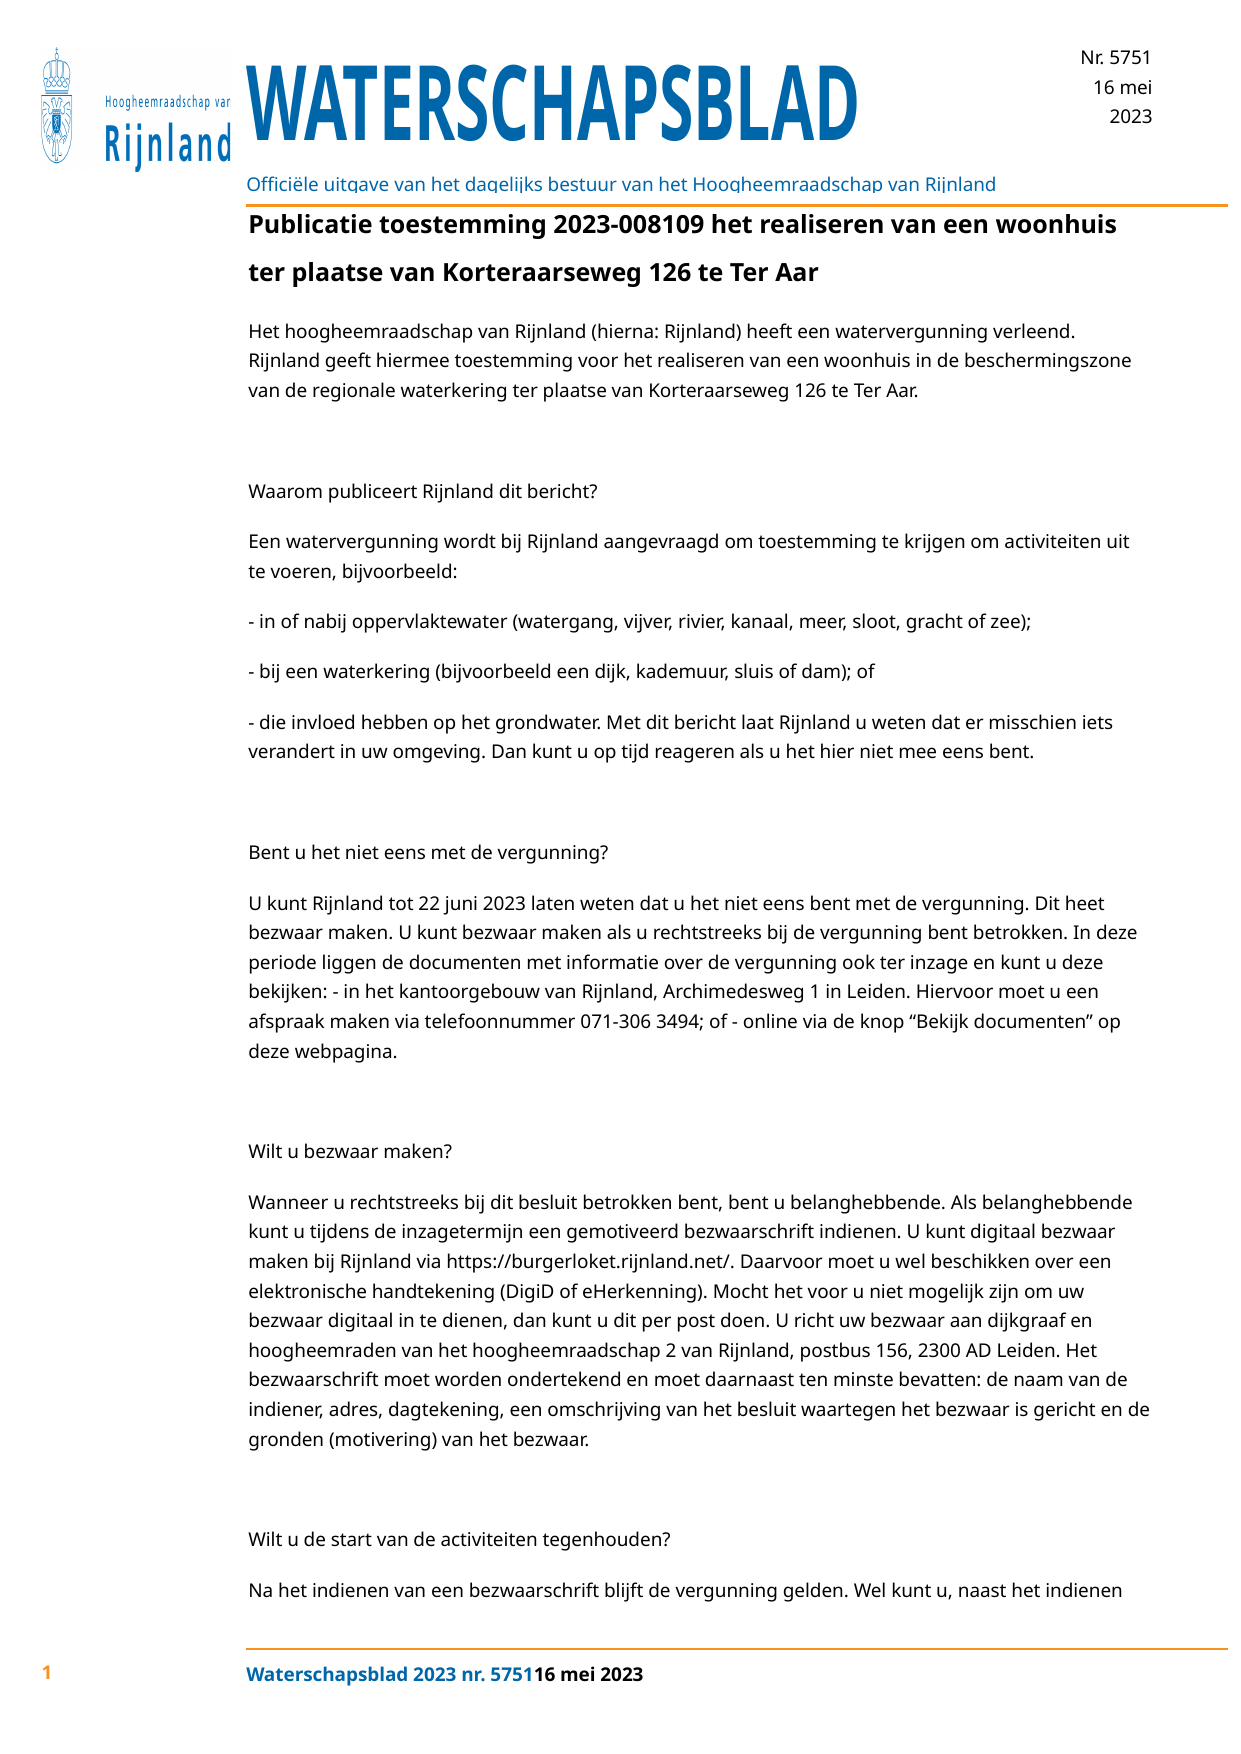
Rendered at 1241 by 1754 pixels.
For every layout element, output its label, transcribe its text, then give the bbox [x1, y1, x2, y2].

text Wanneer u rechtstreeks bij dit besluit betrokken bent, bent u belanghebbende. Als belanghebbende kunt u tijdens de inzagetermijn een gemotiveerd bezwaarschrift indienen. U kunt digitaal bezwaar maken bij Rijnland via https://burgerloket.rijnland.net/. Daarvoor moet u wel beschikken over een elektronische handtekening (DigiD of eHerkenning). Mocht het voor u niet mogelijk zijn om uw bezwaar digitaal in te dienen, dan kunt u dit per post doen. U richt uw bezwaar aan dijkgraaf en hoogheemraden van het hoogheemraadschap 2 van Rijnland, postbus 156, 2300 AD Leiden. Het bezwaarschrift moet worden ondertekend en moet daarnaast ten minste bevatten: de naam van de indiener, adres, dagtekening, een omschrijving van het besluit waartegen het bezwaar is gericht en de gronden (motivering) van het bezwaar. [248, 1189, 1152, 1452]
text U kunt Rijnland tot 22 juni 2023 laten weten dat u het niet eens bent met de vergunning. Dit heet bezwaar maken. U kunt bezwaar maken als u rechtstreeks bij de vergunning bent betrokken. In deze periode liggen de documenten met informatie over de vergunning ook ter inzage en kunt u deze bekijken: - in het kantoorgebouw van Rijnland, Archimedesweg 1 in Leiden. Hiervoor moet u een afspraak maken via telefoonnummer 071-306 3494; of - online via de knop “Bekijk documenten” op deze webpagina. [248, 890, 1152, 1064]
text Het hoogheemraadschap van Rijnland (hierna: Rijnland) heeft een watervergunning verleend. Rijnland geeft hiermee toestemming voor het realiseren van een woonhuis in de beschermingszone van de regionale waterkering ter plaatse van Korteraarseweg 126 te Ter Aar. [248, 318, 1152, 403]
text - die invloed hebben op het grondwater. Met dit bericht laat Rijnland u weten dat er misschien iets verandert in uw omgeving. Dan kunt u op tijd reageren als u het hier niet mee eens bent. [248, 709, 1152, 764]
text Wilt u de start van de activiteiten tegenhouden? [248, 1527, 1152, 1552]
text Bent u het niet eens met de vergunning? [248, 839, 1152, 865]
text - in of nabij oppervlaktewater (watergang, vijver, rivier, kanaal, meer, sloot, gracht of zee); [248, 608, 1152, 634]
text Een watervergunning wordt bij Rijnland aangevraagd om toestemming te krijgen om activiteiten uit te voeren, bijvoorbeeld: [248, 528, 1152, 584]
picture [41, 47, 231, 172]
text Na het indienen van een bezwaarschrift blijft de vergunning gelden. Wel kunt u, naast het indienen [248, 1577, 1152, 1603]
text - bij een waterkering (bijvoorbeeld een dijk, kademuur, sluis of dam); of [248, 659, 1152, 684]
text Wilt u bezwaar maken? [248, 1139, 1152, 1164]
text Publicatie toestemming 2023-008109 het realiseren van een woonhuis ter plaatse van Korteraarseweg 126 te Ter Aar [248, 207, 1152, 288]
text Waarom publiceert Rijnland dit bericht? [248, 478, 1152, 504]
